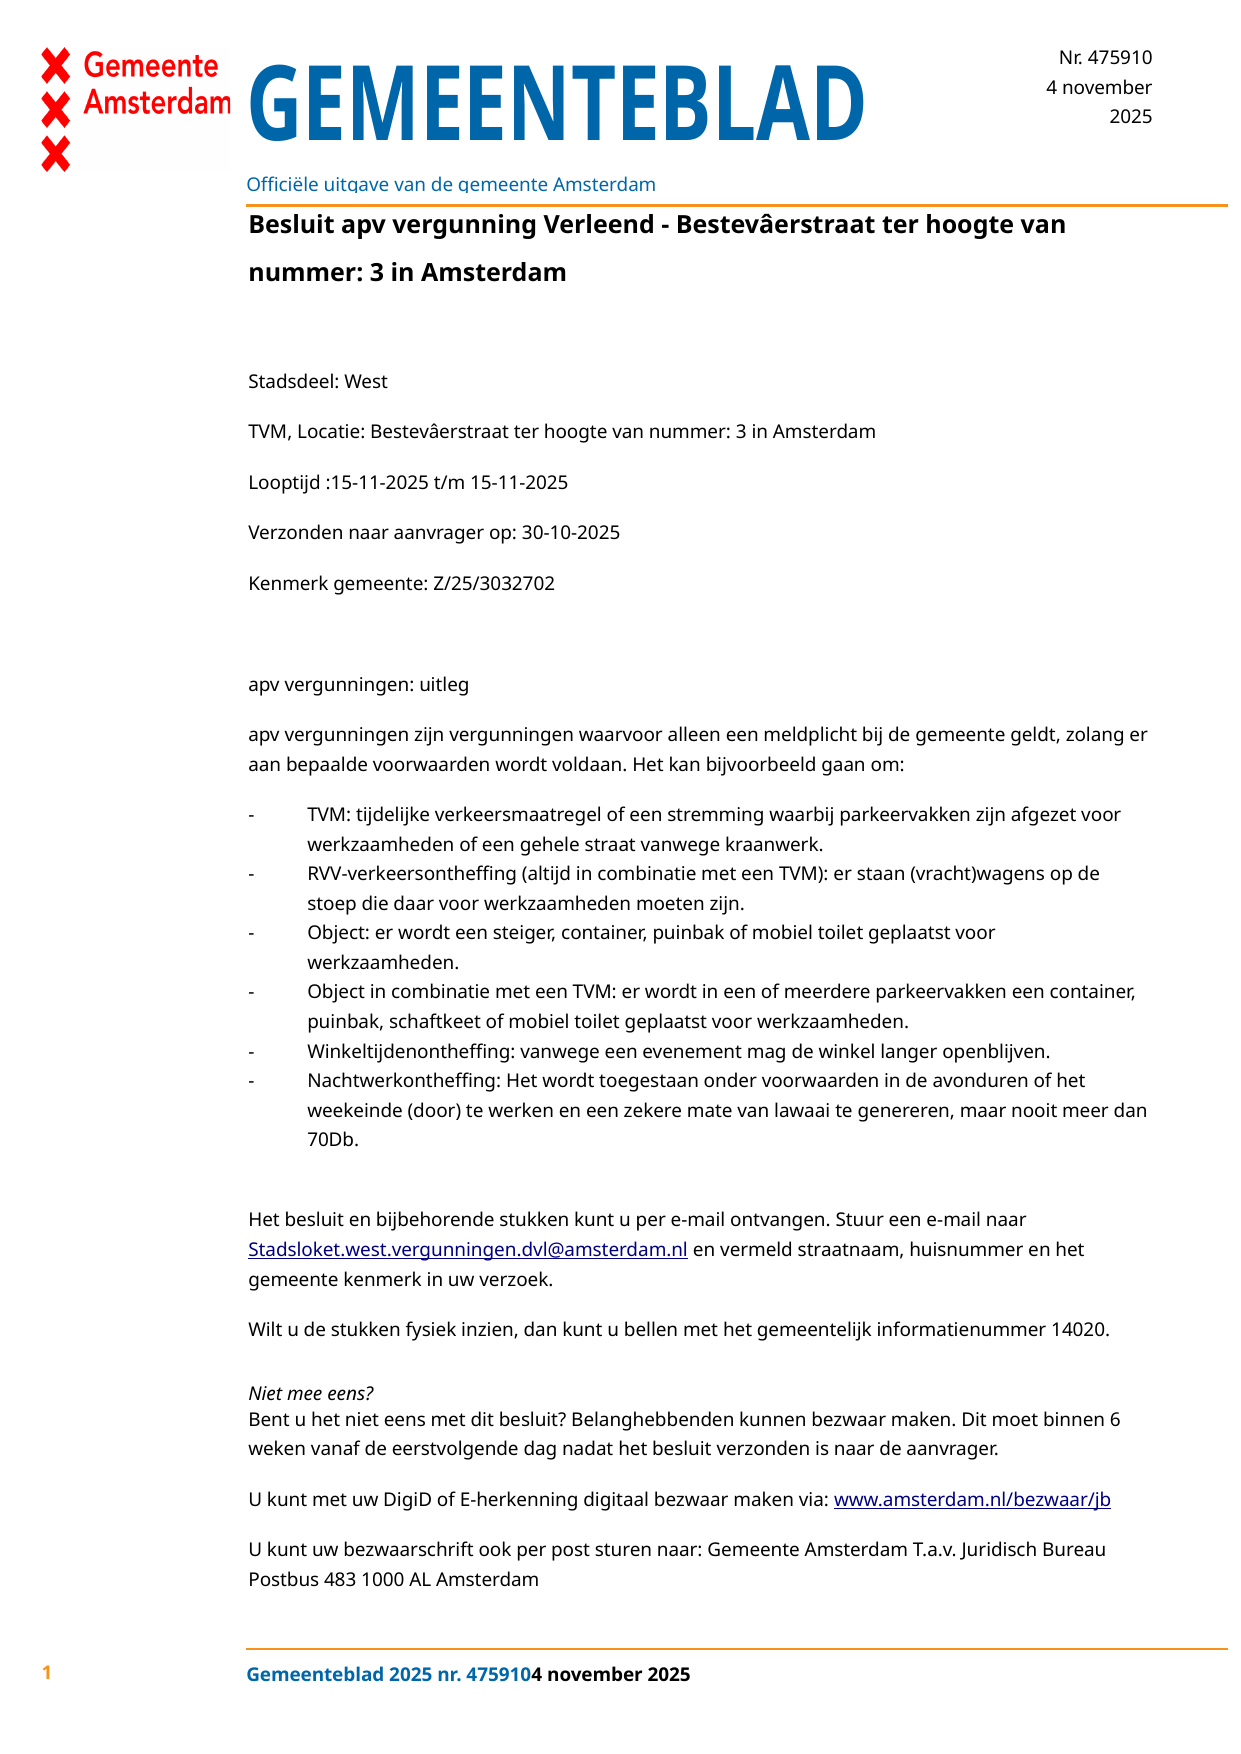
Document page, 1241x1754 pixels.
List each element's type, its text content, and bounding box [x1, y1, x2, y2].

text Verzonden naar aanvrager op: 30-10-2025 [248, 519, 1152, 545]
list TVM: tijdelijke verkeersmaatregel of een stremming waarbij parkeervakken zijn afgezet voor werkzaamheden of een gehele straat vanwege kraanwerk. [248, 801, 1152, 857]
list Winkeltijdenontheffing: vanwege een evenement mag de winkel langer openblijven. [248, 1038, 1152, 1064]
list Object in combinatie met een TVM: er wordt in een of meerdere parkeervakken een container, puinbak, schaftkeet of mobiel toilet geplaatst voor werkzaamheden. [248, 979, 1152, 1034]
text Wilt u de stukken fysiek inzien, dan kunt u bellen met het gemeentelijk informatienummer 14020. [248, 1316, 1152, 1342]
list RVV-verkeersontheffing (altijd in combinatie met een TVM): er staan (vracht)wagens op de stoep die daar voor werkzaamheden moeten zijn. [248, 860, 1152, 916]
text Looptijd :15-11-2025 t/m 15-11-2025 [248, 469, 1152, 495]
text Niet mee eens? [248, 1380, 1152, 1406]
text U kunt met uw DigiD of E-herkenning digitaal bezwaar maken via: www.amsterdam.nl/bezwaar/jb [248, 1486, 1152, 1512]
picture [41, 47, 231, 172]
text TVM, Locatie: Bestevâerstraat ter hoogte van nummer: 3 in Amsterdam [248, 419, 1152, 444]
text apv vergunningen: uitleg [248, 671, 1152, 697]
text Het besluit en bijbehorende stukken kunt u per e-mail ontvangen. Stuur een e-mail naar Stadsloket.west.vergunningen.dvl@amsterdam.nl en vermeld straatnaam, huisnummer en het gemeente kenmerk in uw verzoek. [248, 1207, 1152, 1292]
text Stadsdeel: West [248, 368, 1152, 394]
text Bent u het niet eens met dit besluit? Belanghebbenden kunnen bezwaar maken. Dit moet binnen 6 weken vanaf de eerstvolgende dag nadat het besluit verzonden is naar de aanvrager. [248, 1406, 1152, 1461]
text Kenmerk gemeente: Z/25/3032702 [248, 570, 1152, 596]
text Besluit apv vergunning Verleend - Bestevâerstraat ter hoogte van nummer: 3 in Amsterdam [248, 207, 1152, 288]
text apv vergunningen zijn vergunningen waarvoor alleen een meldplicht bij de gemeente geldt, zolang er aan bepaalde voorwaarden wordt voldaan. Het kan bijvoorbeeld gaan om: [248, 721, 1152, 777]
text U kunt uw bezwaarschrift ook per post sturen naar: Gemeente Amsterdam T.a.v. Juridisch Bureau Postbus 483 1000 AL Amsterdam [248, 1536, 1152, 1592]
list Nachtwerkontheffing: Het wordt toegestaan onder voorwaarden in de avonduren of het weekeinde (door) te werken en een zekere mate van lawaai te genereren, maar nooit meer dan 70Db. [248, 1067, 1152, 1152]
list Object: er wordt een steiger, container, puinbak of mobiel toilet geplaatst voor werkzaamheden. [248, 919, 1152, 975]
